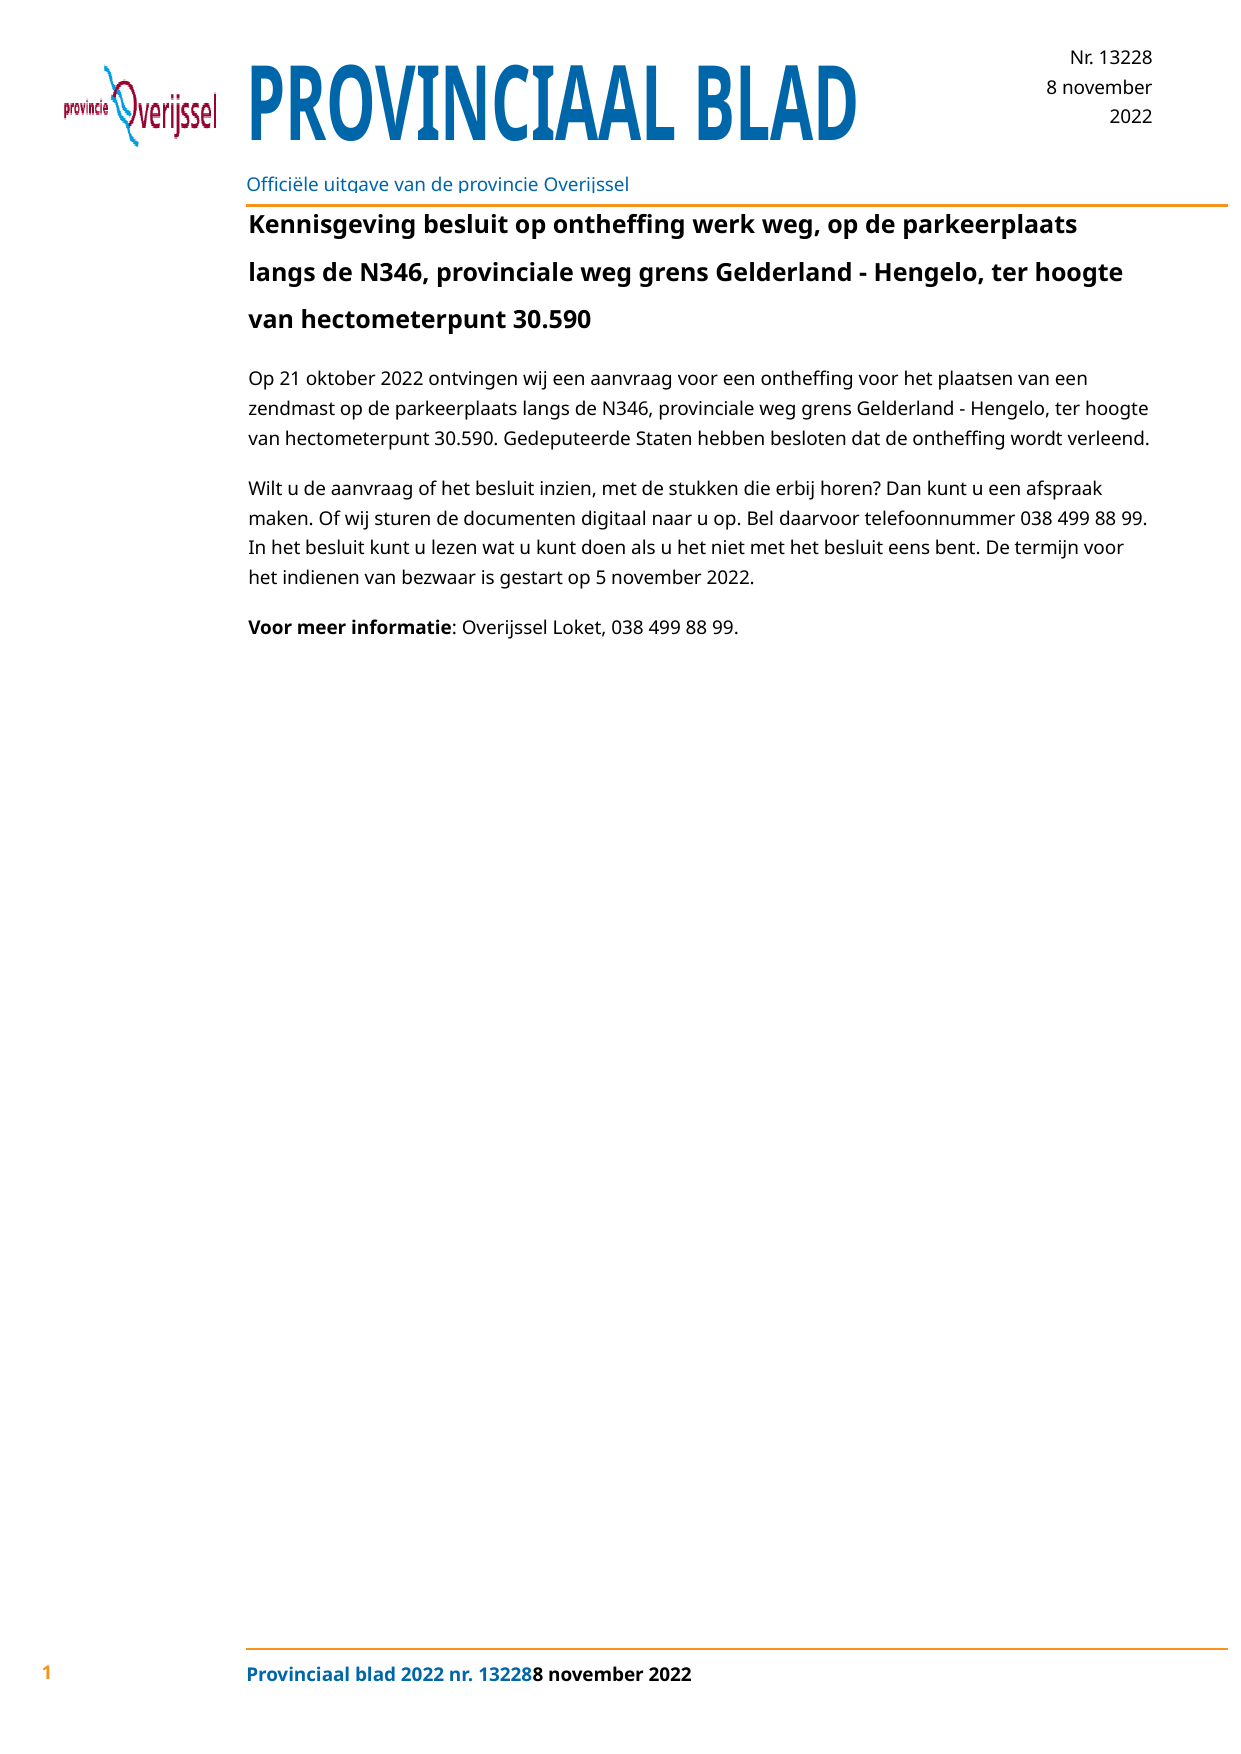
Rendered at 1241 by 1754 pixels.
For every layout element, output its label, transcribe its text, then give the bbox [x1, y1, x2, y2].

text Wilt u de aanvraag of het besluit inzien, met de stukken die erbij horen? Dan kunt u een afspraak maken. Of wij sturen de documenten digitaal naar u op. Bel daarvoor telefoonnummer 038 499 88 99. In het besluit kunt u lezen wat u kunt doen als u het niet met het besluit eens bent. De termijn voor het indienen van bezwaar is gestart op 5 november 2022. [248, 475, 1152, 589]
text Op 21 oktober 2022 ontvingen wij een aanvraag voor een ontheffing voor het plaatsen van een zendmast op de parkeerplaats langs de N346, provinciale weg grens Gelderland - Hengelo, ter hoogte van hectometerpunt 30.590. Gedeputeerde Staten hebben besloten dat de ontheffing wordt verleend. [248, 366, 1152, 450]
text Voor meer informatie: Overijssel Loket, 038 499 88 99. [248, 614, 1152, 640]
picture [41, 47, 231, 172]
text Kennisgeving besluit op ontheffing werk weg, op de parkeerplaats langs de N346, provinciale weg grens Gelderland - Hengelo, ter hoogte van hectometerpunt 30.590 [248, 207, 1152, 336]
